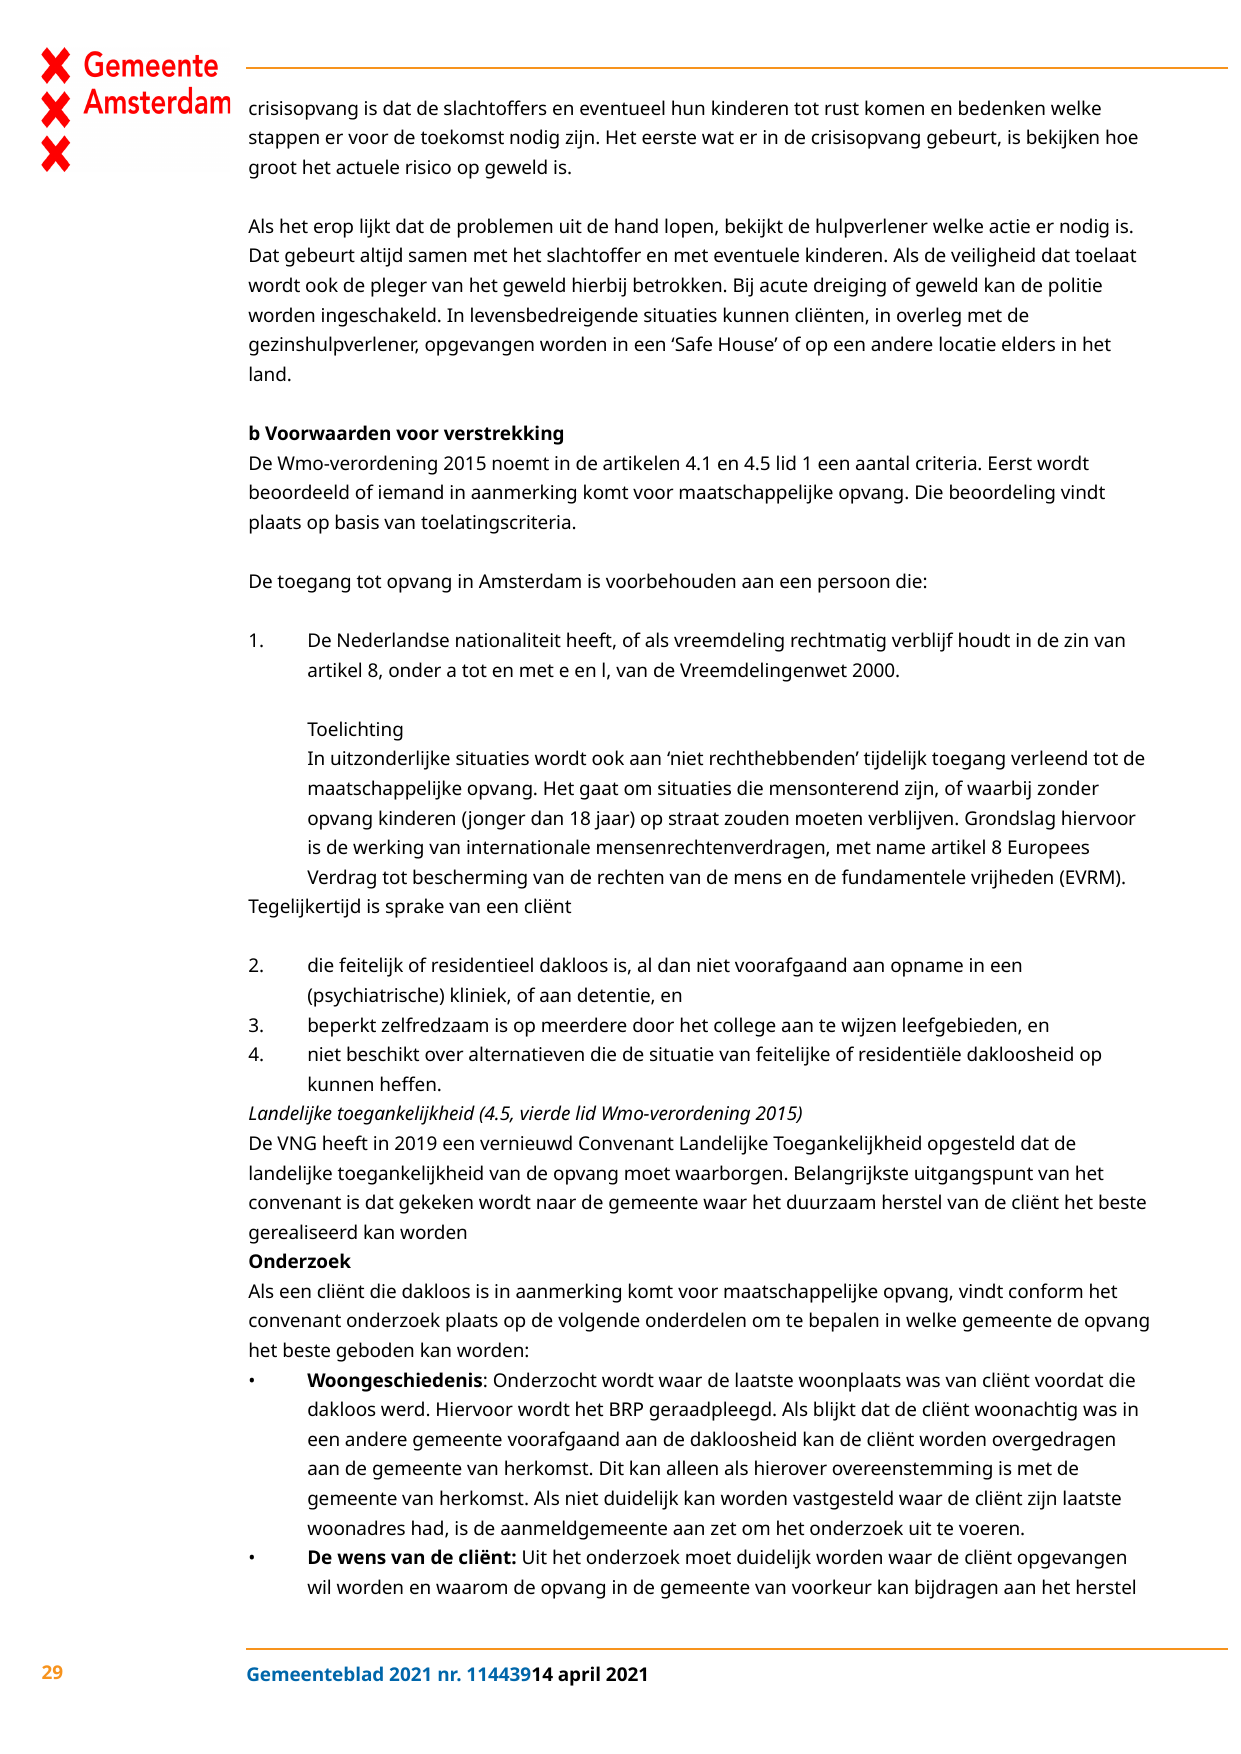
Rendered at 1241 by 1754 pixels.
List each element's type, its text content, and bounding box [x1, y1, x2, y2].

list Toelichting [248, 716, 1152, 742]
text crisisopvang is dat de slachtoffers en eventueel hun kinderen tot rust komen en bedenken welke stappen er voor de toekomst nodig zijn. Het eerste wat er in de crisisopvang gebeurt, is bekijken hoe groot het actuele risico op geweld is. [248, 95, 1152, 180]
text Als het erop lijkt dat de problemen uit de hand lopen, bekijkt de hulpverlener welke actie er nodig is. Dat gebeurt altijd samen met het slachtoffer en met eventuele kinderen. Als de veiligheid dat toelaat wordt ook de pleger van het geweld hierbij betrokken. Bij acute dreiging of geweld kan de politie worden ingeschakeld. In levensbedreigende situaties kunnen cliënten, in overleg met de gezinshulpverlener, opgevangen worden in een ‘Safe House’ of op een andere locatie elders in het land. [248, 213, 1152, 387]
picture [41, 47, 231, 172]
list Woongeschiedenis: Onderzocht wordt waar de laatste woonplaats was van cliënt voordat die dakloos werd. Hiervoor wordt het BRP geraadpleegd. Als blijkt dat de cliënt woonachtig was in een andere gemeente voorafgaand aan de dakloosheid kan de cliënt worden overgedragen aan de gemeente van herkomst. Dit kan alleen als hierover overeenstemming is met de gemeente van herkomst. Als niet duidelijk kan worden vastgesteld waar de cliënt zijn laatste woonadres had, is de aanmeldgemeente aan zet om het onderzoek uit te voeren. [248, 1367, 1152, 1541]
text De VNG heeft in 2019 een vernieuwd Convenant Landelijke Toegankelijkheid opgesteld dat de landelijke toegankelijkheid van de opvang moet waarborgen. Belangrijkste uitgangspunt van het convenant is dat gekeken wordt naar de gemeente waar het duurzaam herstel van de cliënt het beste gerealiseerd kan worden [248, 1130, 1152, 1245]
text b Voorwaarden voor verstrekking [248, 420, 1152, 446]
text Onderzoek [248, 1248, 1152, 1274]
list De wens van de cliënt: Uit het onderzoek moet duidelijk worden waar de cliënt opgevangen wil worden en waarom de opvang in de gemeente van voorkeur kan bijdragen aan het herstel [248, 1544, 1152, 1600]
list beperkt zelfredzaam is op meerdere door het college aan te wijzen leefgebieden, en [248, 1012, 1152, 1038]
text Als een cliënt die dakloos is in aanmerking komt voor maatschappelijke opvang, vindt conform het convenant onderzoek plaats op de volgende onderdelen om te bepalen in welke gemeente de opvang het beste geboden kan worden: [248, 1278, 1152, 1363]
list die feitelijk of residentieel dakloos is, al dan niet voorafgaand aan opname in een (psychiatrische) kliniek, of aan detentie, en [248, 953, 1152, 1008]
list De Nederlandse nationaliteit heeft, of als vreemdeling rechtmatig verblijf houdt in de zin van artikel 8, onder a tot en met e en l, van de Vreemdelingenwet 2000. [248, 627, 1152, 683]
list In uitzonderlijke situaties wordt ook aan ‘niet rechthebbenden’ tijdelijk toegang verleend tot de maatschappelijke opvang. Het gaat om situaties die mensonterend zijn, of waarbij zonder opvang kinderen (jonger dan 18 jaar) op straat zouden moeten verblijven. Grondslag hiervoor is de werking van internationale mensenrechtenverdragen, met name artikel 8 Europees Verdrag tot bescherming van de rechten van de mens en de fundamentele vrijheden (EVRM). [248, 746, 1152, 890]
text Tegelijkertijd is sprake van een cliënt [248, 893, 1152, 919]
list niet beschikt over alternatieven die de situatie van feitelijke of residentiële dakloosheid op kunnen heffen. [248, 1041, 1152, 1097]
text Landelijke toegankelijkheid (4.5, vierde lid Wmo-verordening 2015) [248, 1101, 1152, 1126]
text De Wmo-verordening 2015 noemt in de artikelen 4.1 en 4.5 lid 1 een aantal criteria. Eerst wordt beoordeeld of iemand in aanmerking komt voor maatschappelijke opvang. Die beoordeling vindt plaats op basis van toelatingscriteria. [248, 450, 1152, 535]
text De toegang tot opvang in Amsterdam is voorbehouden aan een persoon die: [248, 568, 1152, 594]
